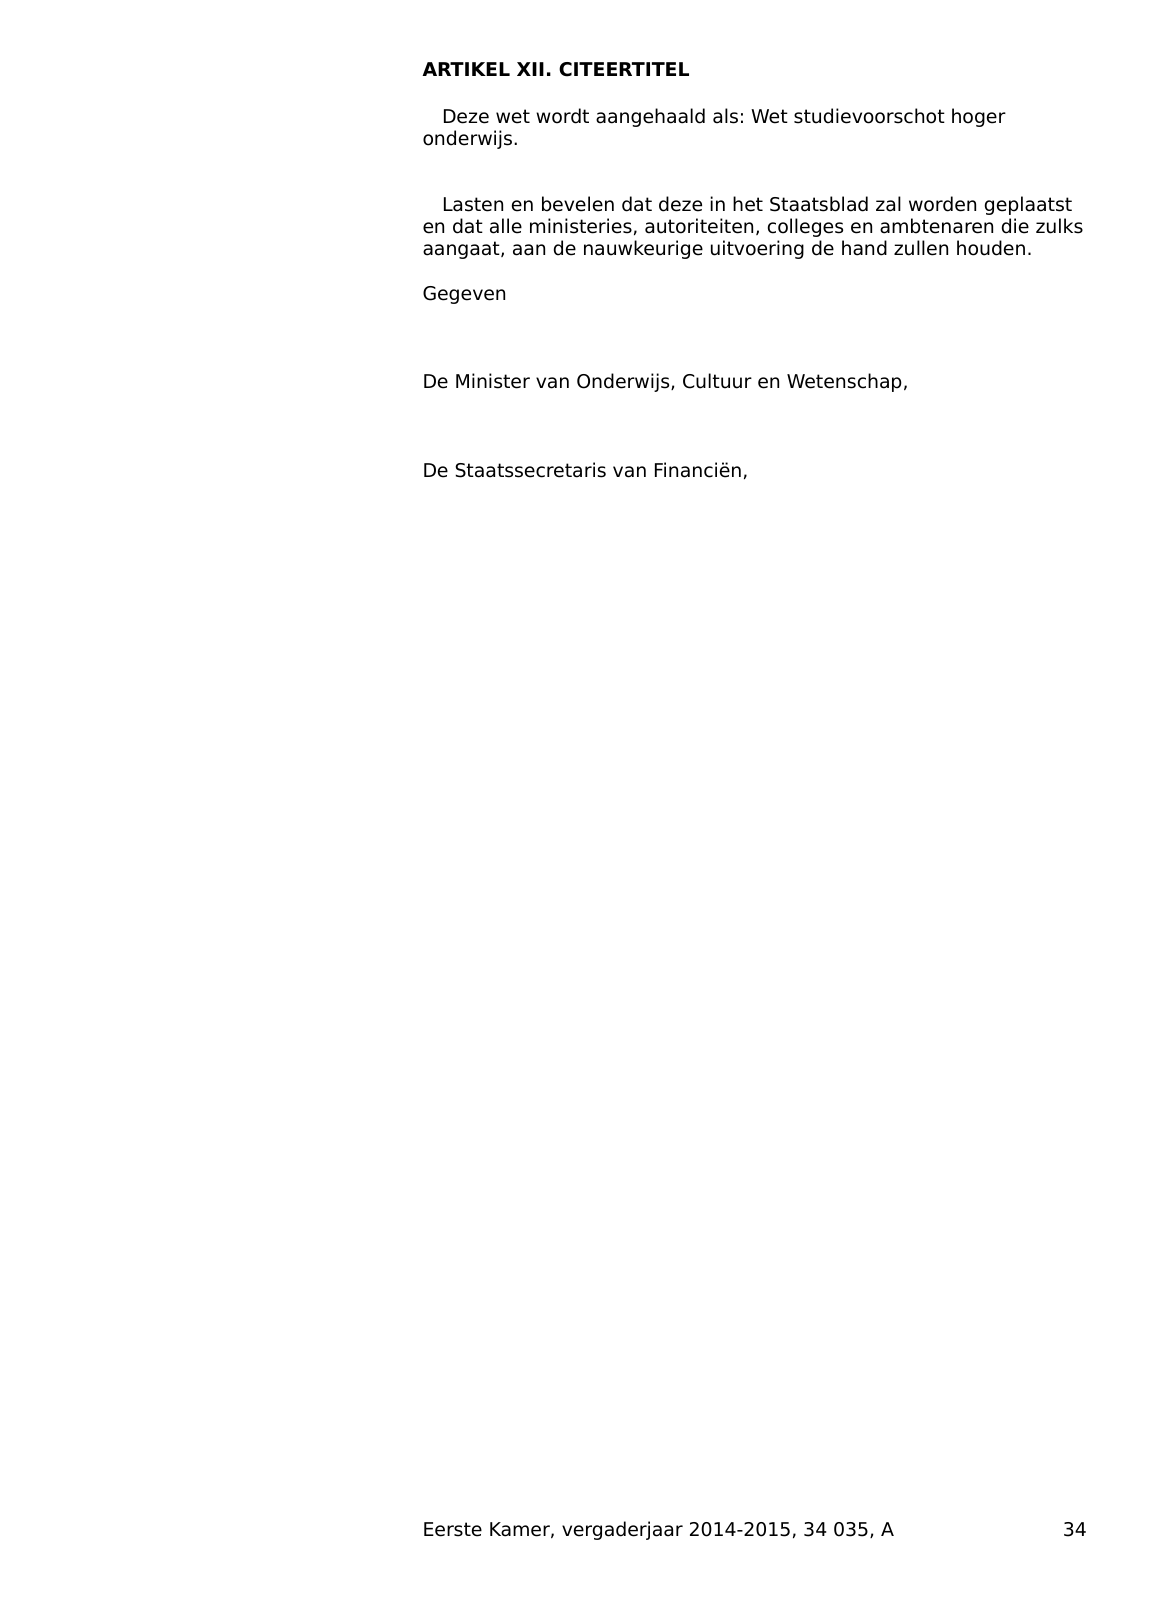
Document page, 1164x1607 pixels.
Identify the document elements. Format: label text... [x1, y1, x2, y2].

text Deze wet wordt aangehaald als: Wet studievoorschot hoger onderwijs. [422, 106, 1087, 150]
text Gegeven [422, 282, 1087, 304]
text De Staatssecretaris van Financiën, [422, 459, 1087, 482]
text De Minister van Onderwijs, Cultuur en Wetenschap, [422, 371, 1087, 393]
text Lasten en bevelen dat deze in het Staatsblad zal worden geplaatst en dat alle ministeries, autoriteiten, colleges en ambtenaren die zulks aangaat, aan de nauwkeurige uitvoering de hand zullen houden. [422, 194, 1087, 260]
subtitle ARTIKEL XII. CITEERTITEL [422, 59, 1087, 81]
